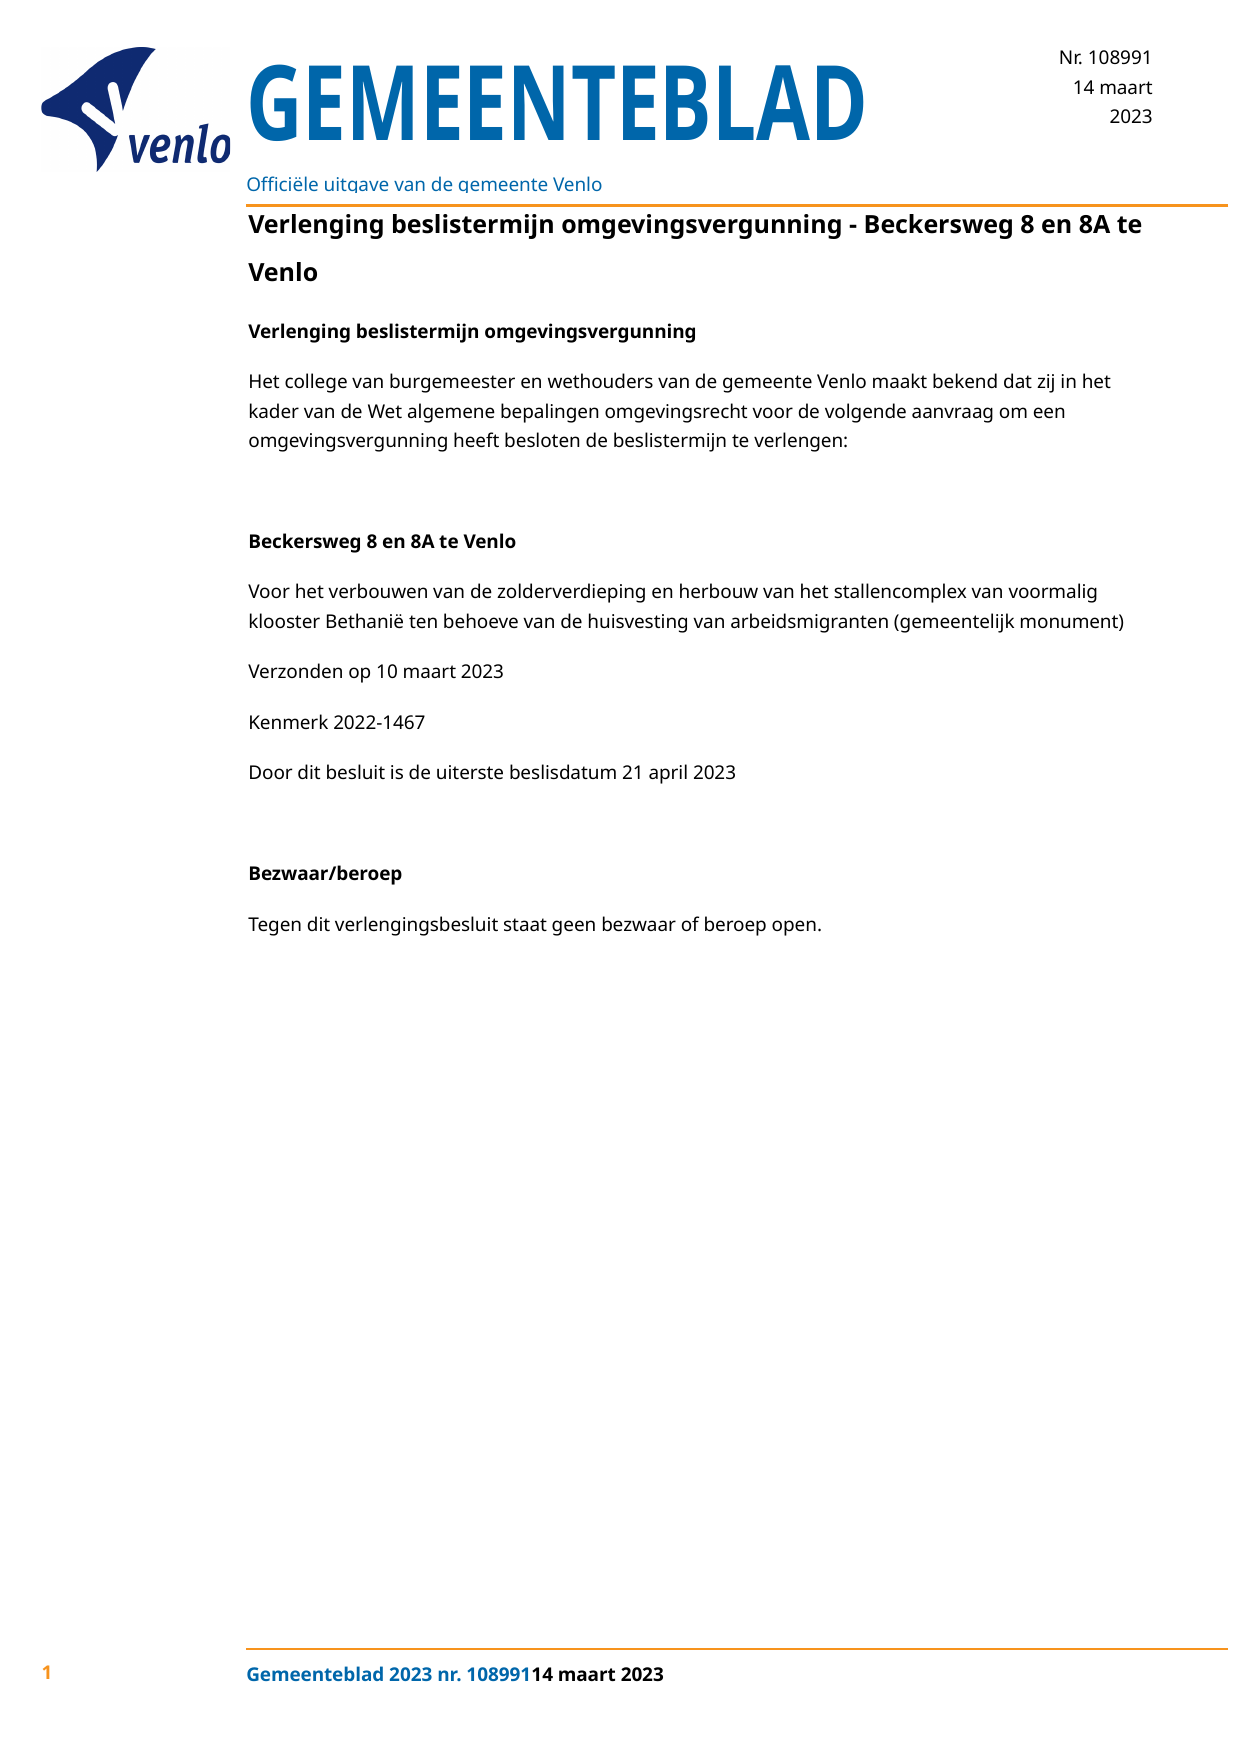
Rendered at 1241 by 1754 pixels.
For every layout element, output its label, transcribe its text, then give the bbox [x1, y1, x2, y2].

text Het college van burgemeester en wethouders van de gemeente Venlo maakt bekend dat zij in het kader van de Wet algemene bepalingen omgevingsrecht voor de volgende aanvraag om een omgevingsvergunning heeft besloten de beslistermijn te verlengen: [248, 368, 1152, 453]
picture [41, 47, 231, 172]
text Tegen dit verlengingsbesluit staat geen bezwaar of beroep open. [248, 911, 1152, 937]
text Verzonden op 10 maart 2023 [248, 659, 1152, 684]
text Verlenging beslistermijn omgevingsvergunning [248, 318, 1152, 344]
text Kenmerk 2022-1467 [248, 709, 1152, 735]
text Bezwaar/beroep [248, 860, 1152, 886]
text Beckersweg 8 en 8A te Venlo [248, 528, 1152, 554]
text Verlenging beslistermijn omgevingsvergunning - Beckersweg 8 en 8A te Venlo [248, 207, 1152, 288]
text Door dit besluit is de uiterste beslisdatum 21 april 2023 [248, 759, 1152, 785]
text Voor het verbouwen van de zolderverdieping en herbouw van het stallencomplex van voormalig klooster Bethanië ten behoeve van de huisvesting van arbeidsmigranten (gemeentelijk monument) [248, 579, 1152, 634]
